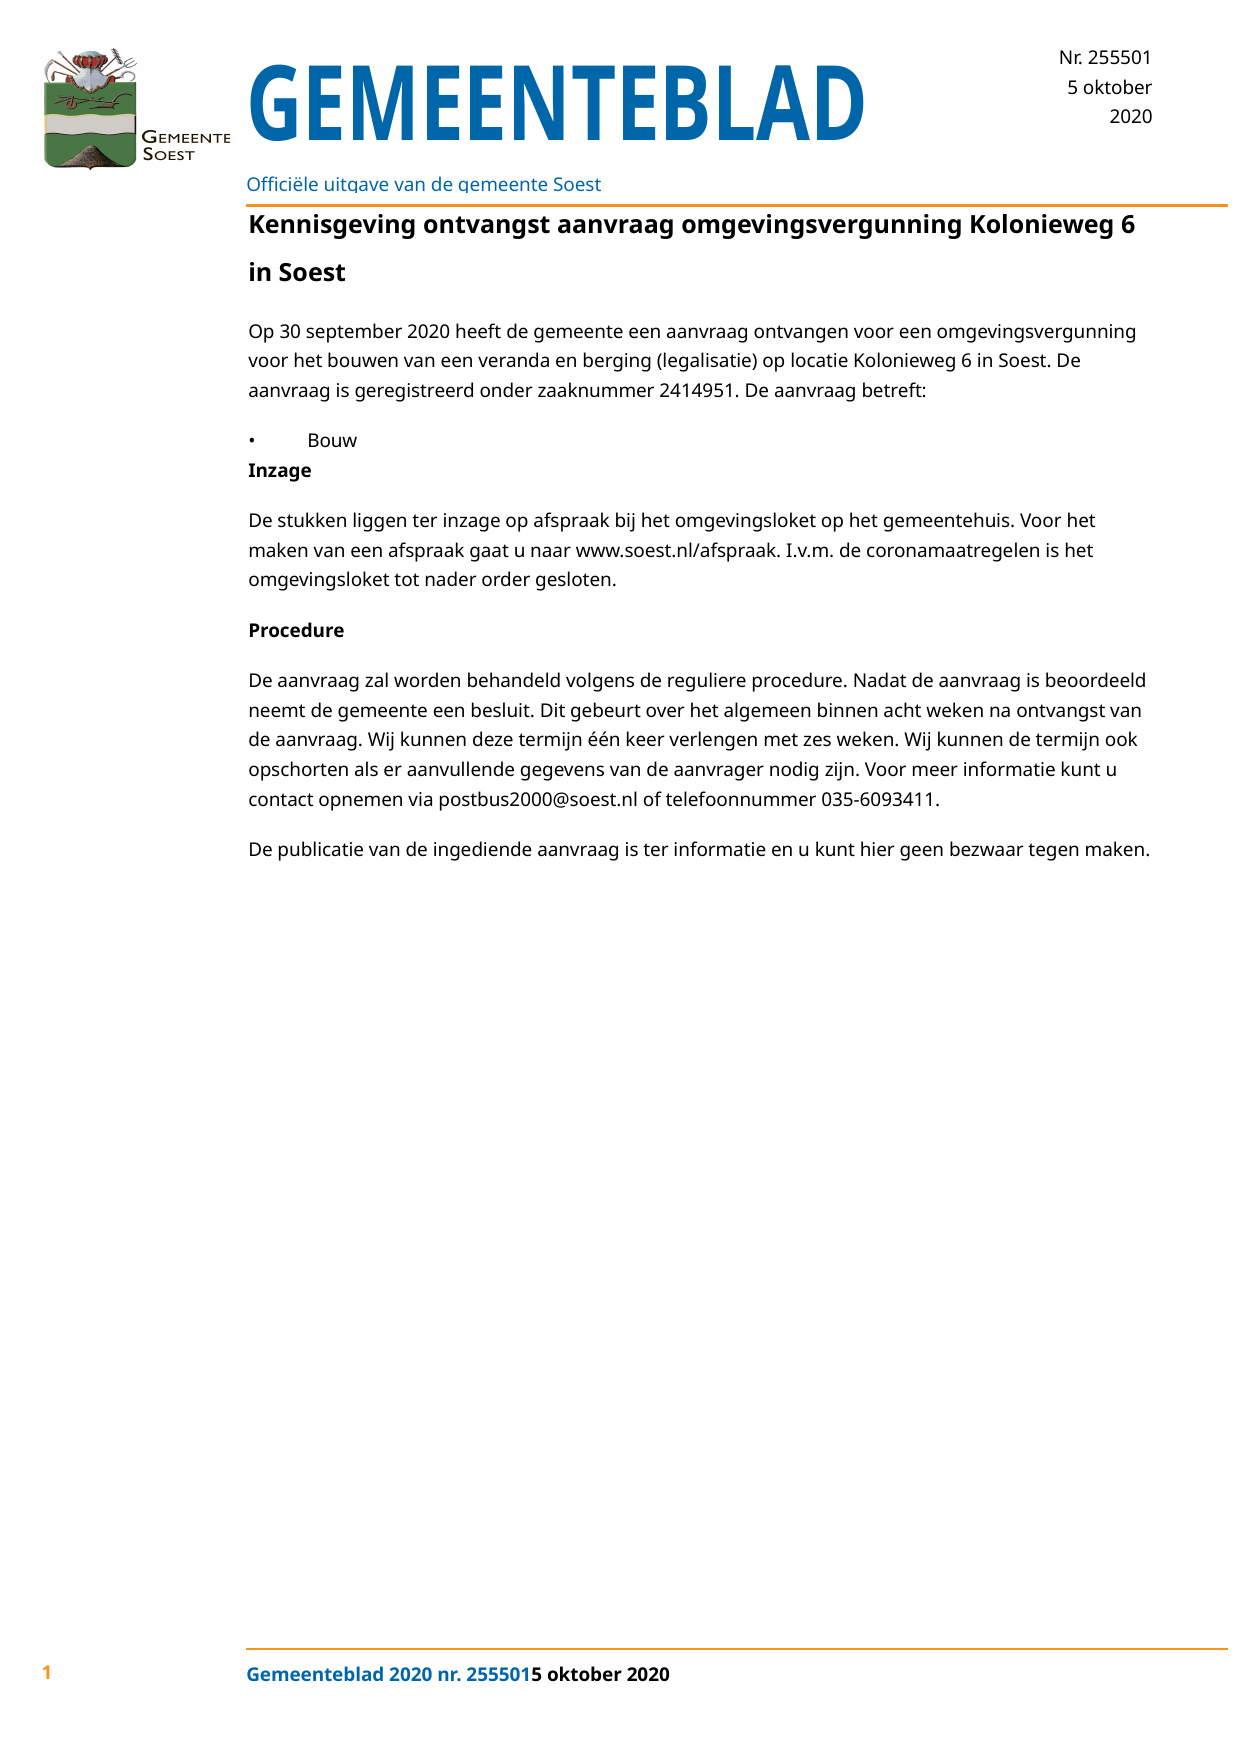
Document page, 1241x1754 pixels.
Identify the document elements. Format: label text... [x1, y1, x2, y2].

text Inzage [248, 457, 1152, 483]
text Kennisgeving ontvangst aanvraag omgevingsvergunning Kolonieweg 6 in Soest [248, 207, 1152, 288]
text De publicatie van de ingediende aanvraag is ter informatie en u kunt hier geen bezwaar tegen maken. [248, 836, 1152, 862]
list Bouw [248, 427, 1152, 453]
text Procedure [248, 617, 1152, 643]
text Op 30 september 2020 heeft de gemeente een aanvraag ontvangen voor een omgevingsvergunning voor het bouwen van een veranda en berging (legalisatie) op locatie Kolonieweg 6 in Soest. De aanvraag is geregistreerd onder zaaknummer 2414951. De aanvraag betreft: [248, 318, 1152, 403]
text De stukken liggen ter inzage op afspraak bij het omgevingsloket op het gemeentehuis. Voor het maken van een afspraak gaat u naar www.soest.nl/afspraak. I.v.m. de coronamaatregelen is het omgevingsloket tot nader order gesloten. [248, 507, 1152, 592]
picture [41, 47, 231, 172]
text De aanvraag zal worden behandeld volgens de reguliere procedure. Nadat de aanvraag is beoordeeld neemt de gemeente een besluit. Dit gebeurt over het algemeen binnen acht weken na ontvangst van de aanvraag. Wij kunnen deze termijn één keer verlengen met zes weken. Wij kunnen de termijn ook opschorten als er aanvullende gegevens van de aanvrager nodig zijn. Voor meer informatie kunt u contact opnemen via postbus2000@soest.nl of telefoonnummer 035-6093411. [248, 667, 1152, 812]
